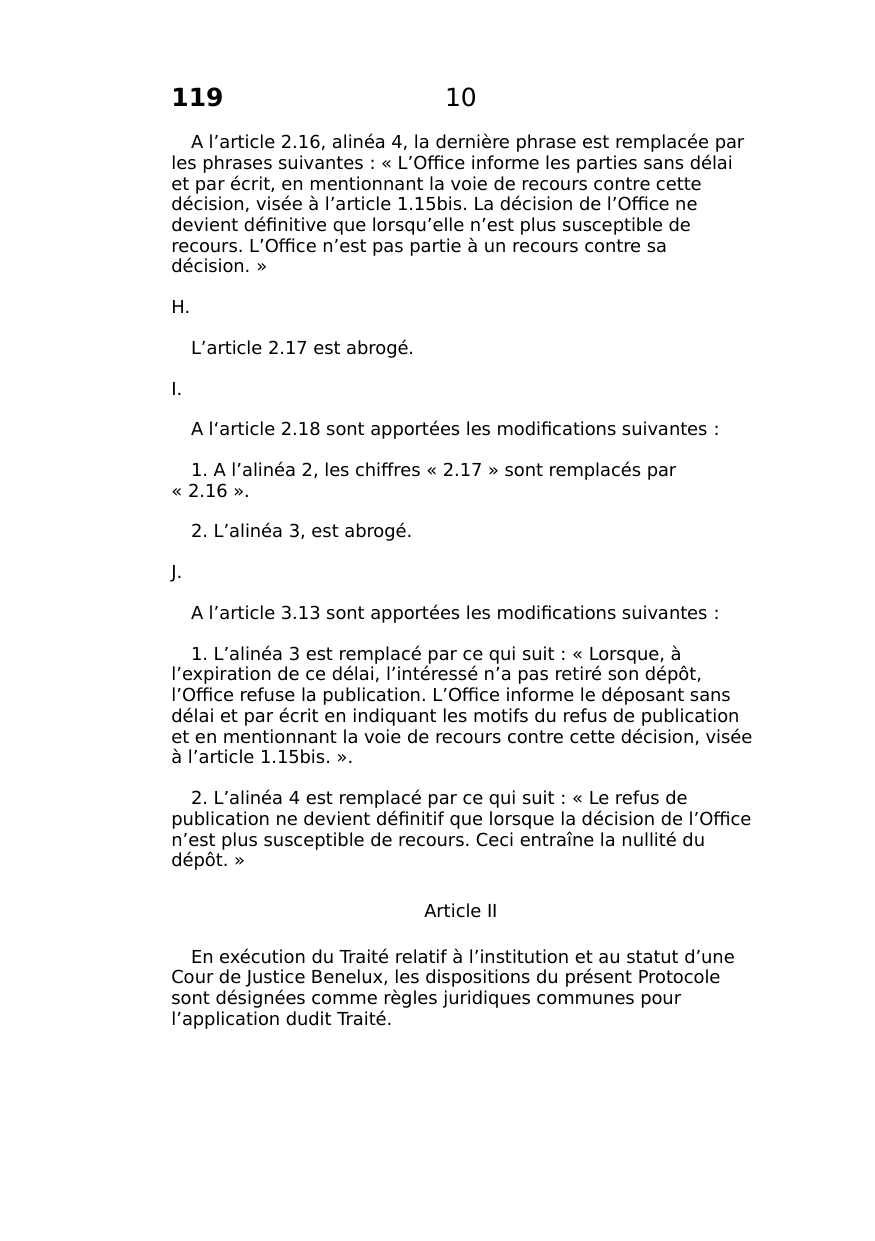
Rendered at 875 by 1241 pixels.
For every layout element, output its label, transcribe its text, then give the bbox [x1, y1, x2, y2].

text H. [171, 297, 756, 318]
text 2. L’alinéa 4 est remplacé par ce qui suit : « Le refus de publication ne devient définitif que lorsque la décision de l’Office n’est plus susceptible de recours. Ceci entraîne la nullité du dépôt. » [171, 788, 756, 871]
text En exécution du Traité relatif à l’institution et au statut d’une Cour de Justice Benelux, les dispositions du présent Protocole sont désignées comme règles juridiques communes pour l’application dudit Traité. [171, 947, 756, 1029]
text A l’article 3.13 sont apportées les modifications suivantes : [171, 603, 756, 623]
text I. [171, 378, 756, 399]
text 1. A l’alinéa 2, les chiffres « 2.17 » sont remplacés par « 2.16 ». [171, 460, 756, 501]
subtitle Article II [171, 901, 756, 922]
text L’article 2.17 est abrogé. [171, 338, 756, 358]
text A l’article 2.16, alinéa 4, la dernière phrase est remplacée par les phrases suivantes : « L’Office informe les parties sans délai et par écrit, en mentionnant la voie de recours contre cette décision, visée à l’article 1.15bis. La décision de l’Office ne devient définitive que lorsqu’elle n’est plus susceptible de recours. L’Office n’est pas partie à un recours contre sa décision. » [171, 132, 756, 277]
text 2. L’alinéa 3, est abrogé. [171, 521, 756, 542]
text 1. L’alinéa 3 est remplacé par ce qui suit : « Lorsque, à l’expiration de ce délai, l’intéressé n’a pas retiré son dépôt, l’Office refuse la publication. L’Office informe le déposant sans délai et par écrit en indiquant les motifs du refus de publication et en mentionnant la voie de recours contre cette décision, visée à l’article 1.15bis. ». [171, 643, 756, 768]
text J. [171, 562, 756, 583]
text A l‘article 2.18 sont apportées les modifications suivantes : [171, 419, 756, 440]
